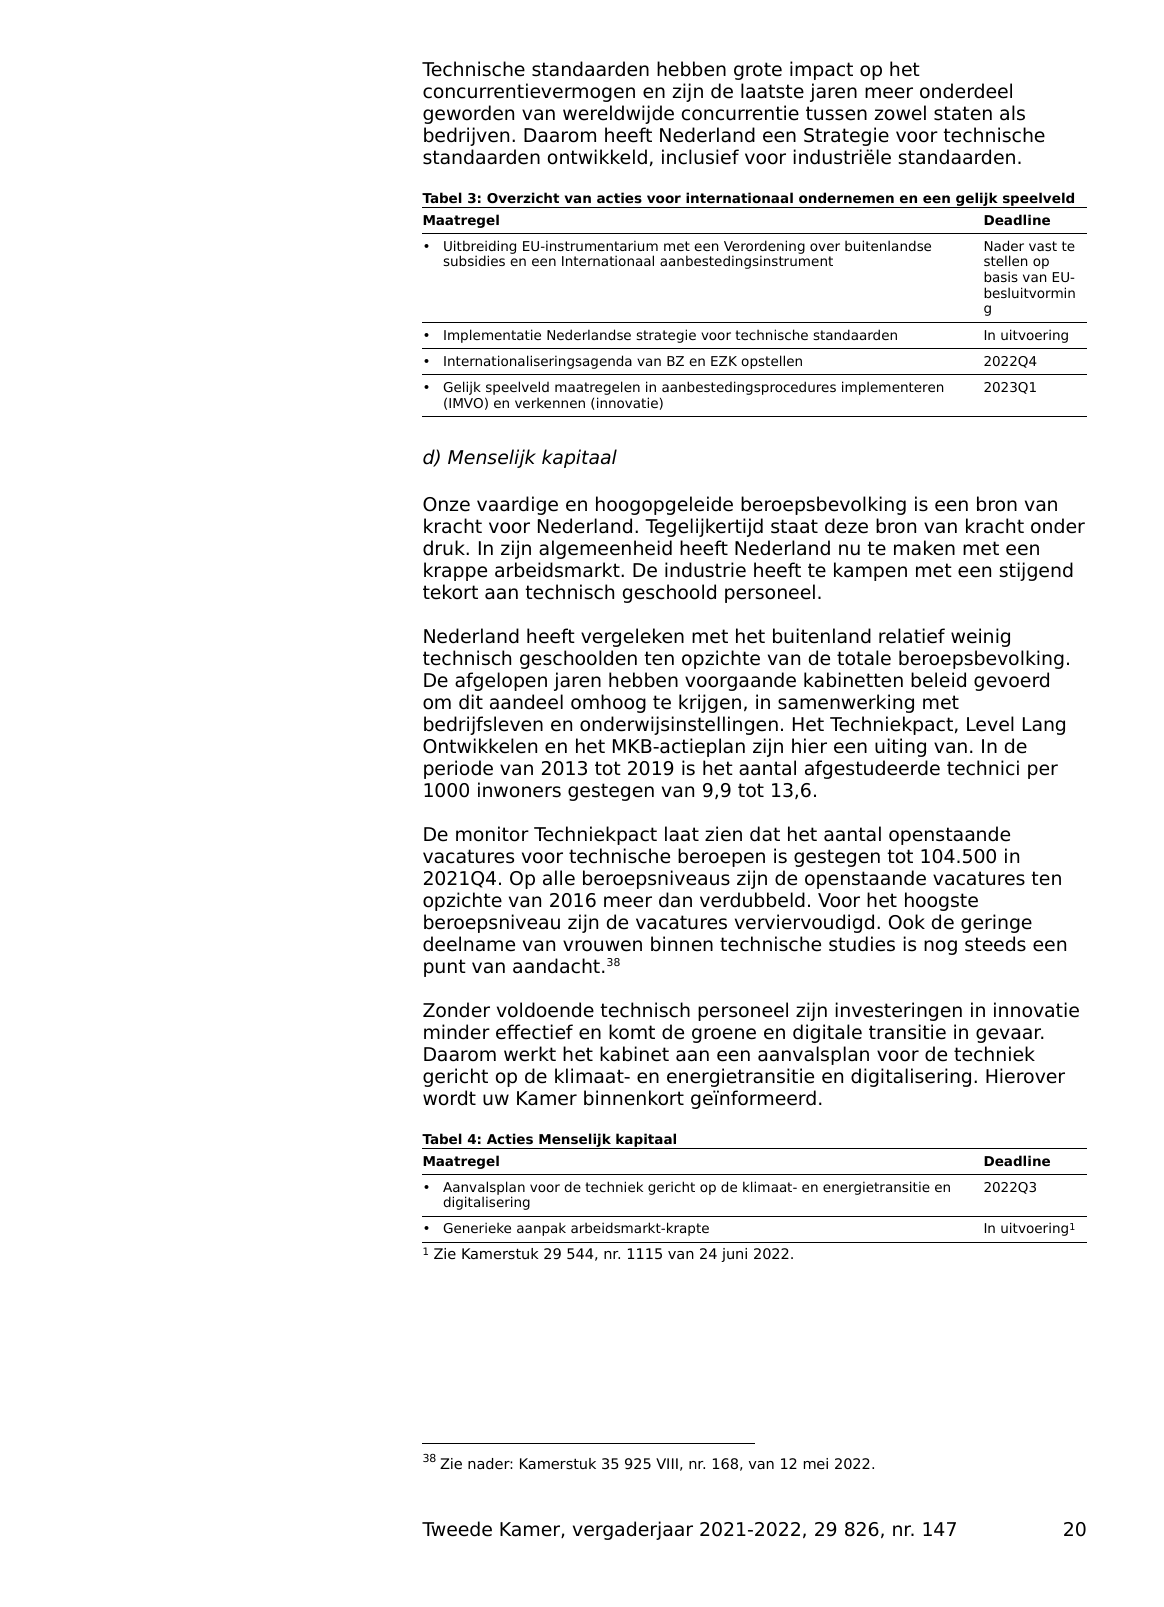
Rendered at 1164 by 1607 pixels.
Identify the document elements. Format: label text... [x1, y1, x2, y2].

text De monitor Techniekpact laat zien dat het aantal openstaande vacatures voor technische beroepen is gestegen tot 104.500 in 2021Q4. Op alle beroepsniveaus zijn de openstaande vacatures ten opzichte van 2016 meer dan verdubbeld. Voor het hoogste beroepsniveau zijn de vacatures verviervoudigd. Ook de geringe deelname van vrouwen binnen technische studies is nog steeds een punt van aandacht. [422, 824, 1087, 978]
table_cell 1 Zie Kamerstuk 29 544, nr. 1115 van 24 juni 2022. [422, 1243, 1087, 1263]
text Zie nader: Kamerstuk 35 925 VIII, nr. 168, van 12 mei 2022. [422, 1452, 1087, 1474]
table_cell • [422, 1217, 437, 1242]
table_cell • [422, 349, 437, 374]
table_cell Maatregel [422, 1149, 977, 1174]
table_cell In uitvoering1 [978, 1217, 1087, 1242]
table_cell Implementatie Nederlandse strategie voor technische standaarden [437, 323, 977, 348]
table_cell 2022Q4 [978, 349, 1087, 374]
table_header Tabel 3: Overzicht van acties voor internationaal ondernemen en een gelijk speelveld [422, 191, 1087, 207]
table_cell 2022Q3 [978, 1175, 1087, 1216]
table_cell Aanvalsplan voor de techniek gericht op de klimaat- en energietransitie en digitalisering [437, 1175, 977, 1216]
table_cell Deadline [978, 208, 1087, 233]
subtitle d) Menselijk kapitaal [422, 447, 1087, 469]
table_cell Gelijk speelveld maatregelen in aanbestedingsprocedures implementeren (IMVO) en verkennen (innovatie) [437, 375, 977, 416]
text Nederland heeft vergeleken met het buitenland relatief weinig technisch geschoolden ten opzichte van de totale beroepsbevolking. De afgelopen jaren hebben voorgaande kabinetten beleid gevoerd om dit aandeel omhoog te krijgen, in samenwerking met bedrijfsleven en onderwijsinstellingen. Het Techniekpact, Level Lang Ontwikkelen en het MKB-actieplan zijn hier een uiting van. In de periode van 2013 tot 2019 is het aantal afgestudeerde technici per 1000 inwoners gestegen van 9,9 tot 13,6. [422, 626, 1087, 802]
text Onze vaardige en hoogopgeleide beroepsbevolking is een bron van kracht voor Nederland. Tegelijkertijd staat deze bron van kracht onder druk. In zijn algemeenheid heeft Nederland nu te maken met een krappe arbeidsmarkt. De industrie heeft te kampen met een stijgend tekort aan technisch geschoold personeel. [422, 494, 1087, 604]
table_cell • [422, 323, 437, 348]
table_cell • [422, 375, 437, 416]
table_cell Maatregel [422, 208, 977, 233]
table_cell Generieke aanpak arbeidsmarkt-krapte [437, 1217, 977, 1242]
table_cell • [422, 234, 437, 322]
table_cell Deadline [978, 1149, 1087, 1174]
table_cell 2023Q1 [978, 375, 1087, 416]
table_header Tabel 4: Acties Menselijk kapitaal [422, 1132, 1087, 1148]
text Zonder voldoende technisch personeel zijn investeringen in innovatie minder effectief en komt de groene en digitale transitie in gevaar. Daarom werkt het kabinet aan een aanvalsplan voor de techniek gericht op de klimaat- en energietransitie en digitalisering. Hierover wordt uw Kamer binnenkort geïnformeerd. [422, 1000, 1087, 1110]
table_cell • [422, 1175, 437, 1216]
text Technische standaarden hebben grote impact op het concurrentievermogen en zijn de laatste jaren meer onderdeel geworden van wereldwijde concurrentie tussen zowel staten als bedrijven. Daarom heeft Nederland een Strategie voor technische standaarden ontwikkeld, inclusief voor industriële standaarden. [422, 59, 1087, 169]
table_cell Internationaliseringsagenda van BZ en EZK opstellen [437, 349, 977, 374]
table_cell Uitbreiding EU-instrumentarium met een Verordening over buitenlandse subsidies en een Internationaal aanbestedingsinstrument [437, 234, 977, 322]
table_cell Nader vast te stellen op basis van EU-besluitvorming [978, 234, 1087, 322]
table_cell In uitvoering [978, 323, 1087, 348]
